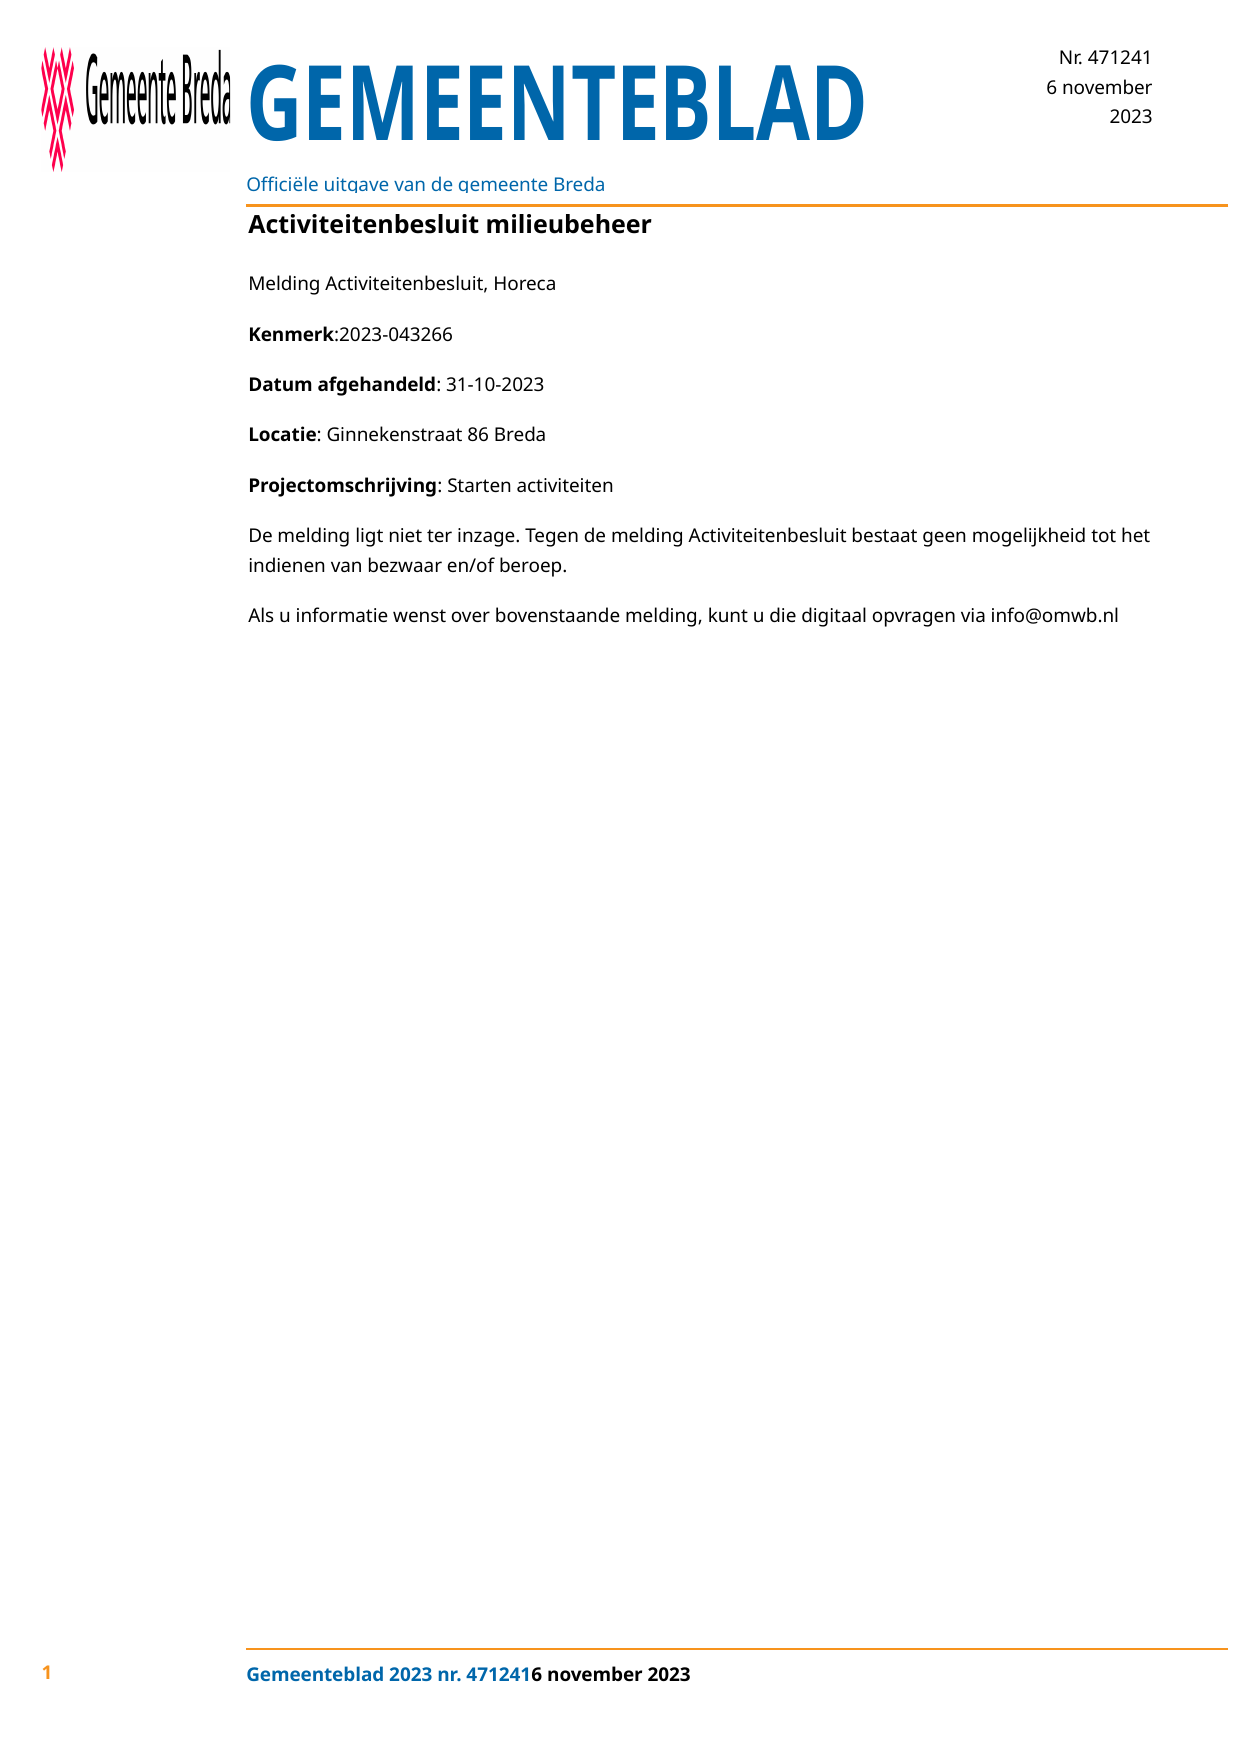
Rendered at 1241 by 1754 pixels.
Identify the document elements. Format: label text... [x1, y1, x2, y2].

text De melding ligt niet ter inzage. Tegen de melding Activiteitenbesluit bestaat geen mogelijkheid tot het indienen van bezwaar en/of beroep. [248, 522, 1152, 578]
text Datum afgehandeld: 31-10-2023 [248, 371, 1152, 397]
text Activiteitenbesluit milieubeheer [248, 207, 1152, 241]
text Locatie: Ginnekenstraat 86 Breda [248, 422, 1152, 447]
text Als u informatie wenst over bovenstaande melding, kunt u die digitaal opvragen via info@omwb.nl [248, 602, 1152, 628]
text Projectomschrijving: Starten activiteiten [248, 472, 1152, 498]
text Melding Activiteitenbesluit, Horeca [248, 270, 1152, 296]
text Kenmerk:2023-043266 [248, 321, 1152, 346]
picture [41, 47, 231, 172]
